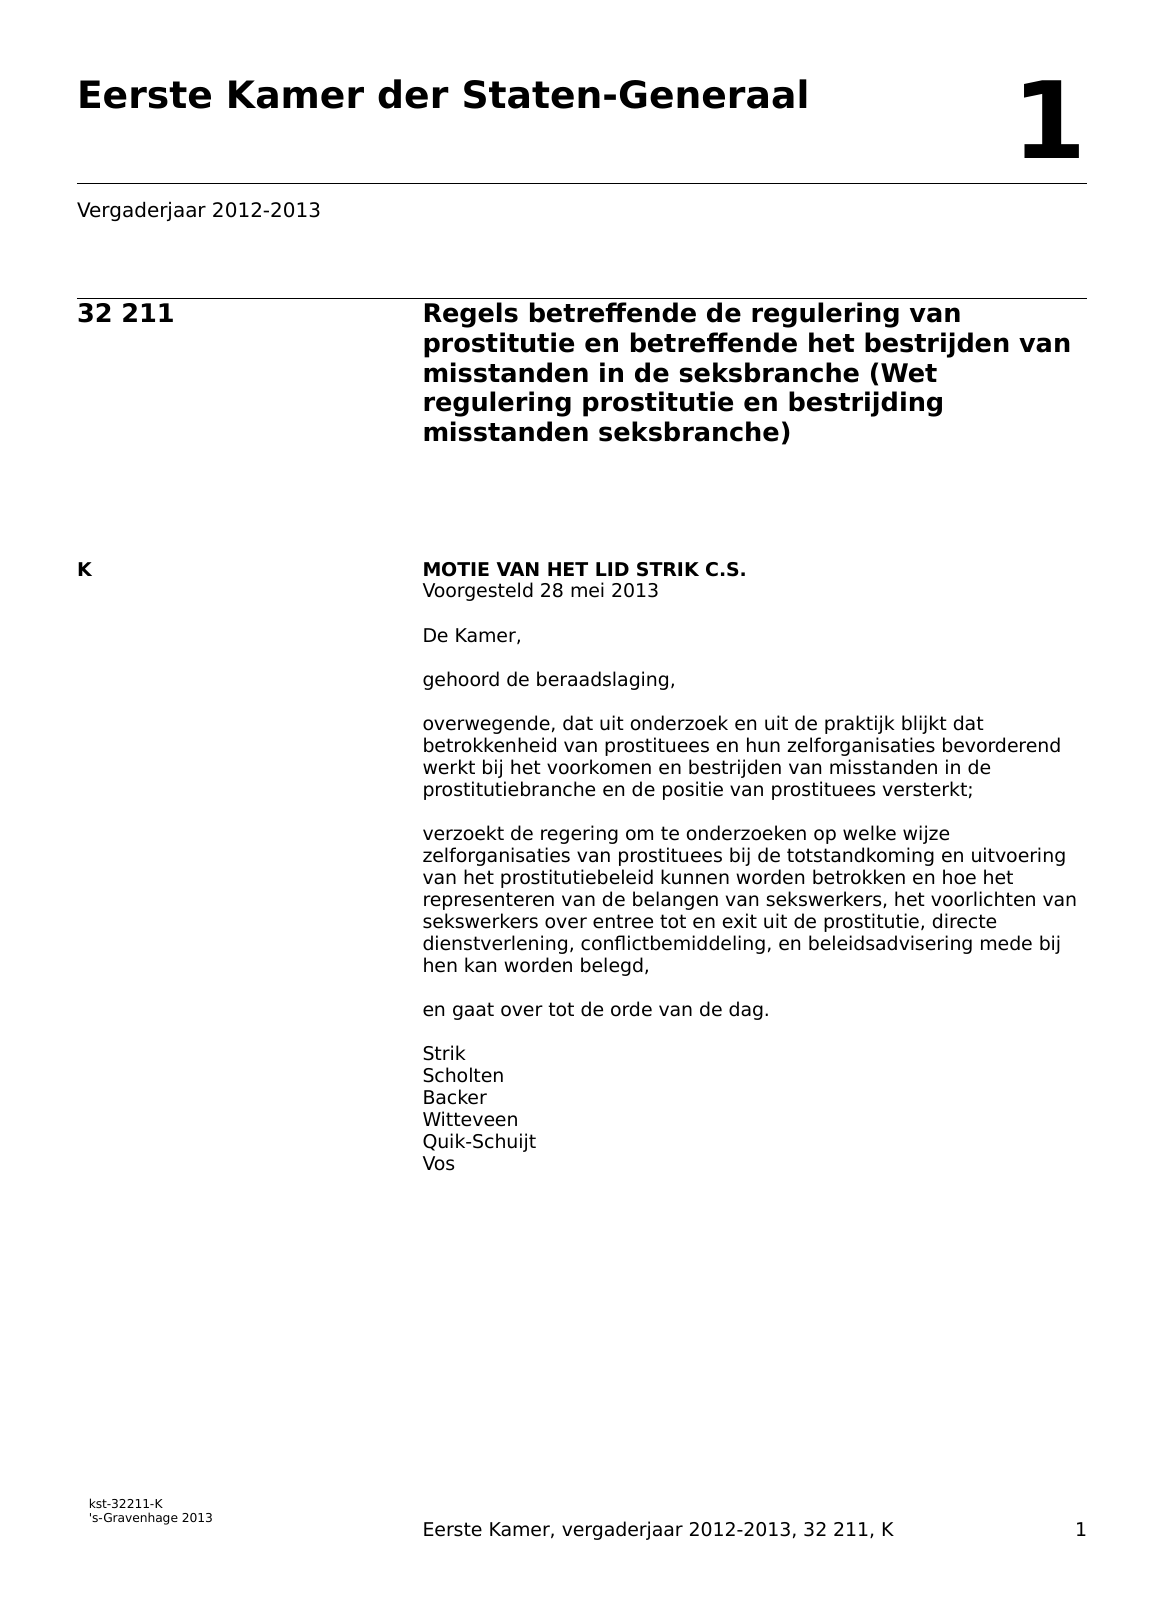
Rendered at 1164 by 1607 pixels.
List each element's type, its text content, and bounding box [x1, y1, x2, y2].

table_header Eerste Kamer der Staten-Generaal [77, 59, 886, 183]
text Witteveen [422, 1109, 1087, 1131]
subtitle 32 211 Regels betreffende de regulering van prostitutie en betreffende het bestrijden van misstanden in de seksbranche (Wet regulering prostitutie en bestrijding misstanden seksbranche) [77, 299, 1087, 447]
text Vos [422, 1153, 1087, 1175]
text 's-Gravenhage 2013 [88, 1511, 323, 1525]
text verzoekt de regering om te onderzoeken op welke wijze zelforganisaties van prostituees bij de totstandkoming en uitvoering van het prostitutiebeleid kunnen worden betrokken en hoe het representeren van de belangen van sekswerkers, het voorlichten van sekswerkers over entree tot en exit uit de prostitutie, directe dienstverlening, conflictbemiddeling, en beleidsadvisering mede bij hen kan worden belegd, [422, 823, 1087, 977]
table_header 1 [886, 59, 1087, 183]
text kst-32211-K [88, 1497, 323, 1511]
text Strik [422, 1043, 1087, 1065]
subtitle K MOTIE VAN HET LID STRIK C.S. [77, 558, 1087, 580]
text Scholten [422, 1065, 1087, 1087]
text overwegende, dat uit onderzoek en uit de praktijk blijkt dat betrokkenheid van prostituees en hun zelforganisaties bevorderend werkt bij het voorkomen en bestrijden van misstanden in de prostitutiebranche en de positie van prostituees versterkt; [422, 713, 1087, 801]
text gehoord de beraadslaging, [422, 669, 1087, 691]
text en gaat over tot de orde van de dag. [422, 999, 1087, 1021]
text De Kamer, [422, 624, 1087, 647]
text Quik-Schuijt [422, 1131, 1087, 1153]
text Voorgesteld 28 mei 2013 [422, 580, 1087, 602]
text Backer [422, 1087, 1087, 1109]
table_cell Vergaderjaar 2012-2013 [77, 184, 1087, 298]
